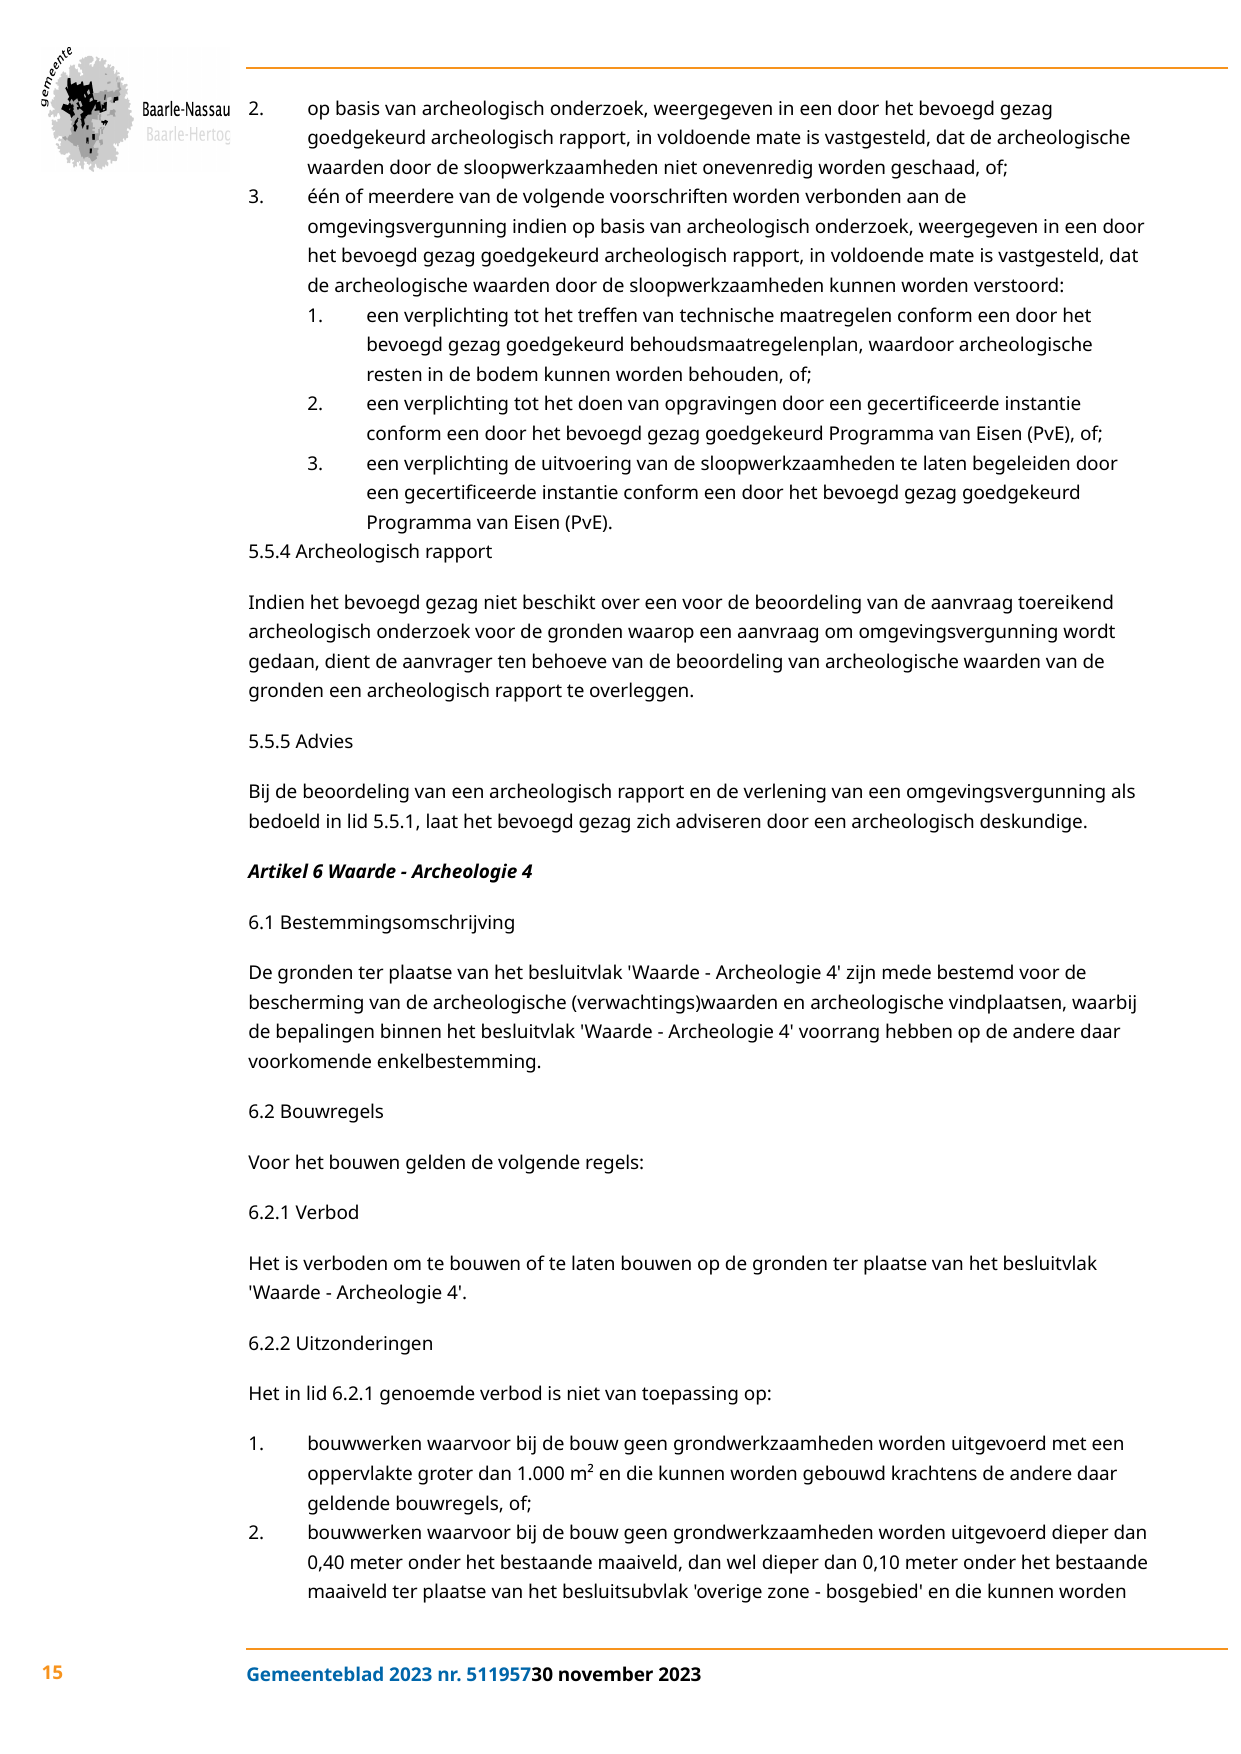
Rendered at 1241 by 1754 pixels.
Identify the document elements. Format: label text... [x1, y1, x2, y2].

list bouwwerken waarvoor bij de bouw geen grondwerkzaamheden worden uitgevoerd dieper dan 0,40 meter onder het bestaande maaiveld, dan wel dieper dan 0,10 meter onder het bestaande maaiveld ter plaatse van het besluitsubvlak 'overige zone - bosgebied' en die kunnen worden [248, 1519, 1152, 1604]
list één of meerdere van de volgende voorschriften worden verbonden aan de omgevingsvergunning indien op basis van archeologisch onderzoek, weergegeven in een door het bevoegd gezag goedgekeurd archeologisch rapport, in voldoende mate is vastgesteld, dat de archeologische waarden door de sloopwerkzaamheden kunnen worden verstoord: [248, 183, 1152, 298]
text 6.2.2 Uitzonderingen [248, 1330, 1152, 1356]
text Het in lid 6.2.1 genoemde verbod is niet van toepassing op: [248, 1380, 1152, 1406]
text 5.5.5 Advies [248, 728, 1152, 754]
text 6.2 Bouwregels [248, 1098, 1152, 1124]
list bouwwerken waarvoor bij de bouw geen grondwerkzaamheden worden uitgevoerd met een oppervlakte groter dan 1.000 m² en die kunnen worden gebouwd krachtens de andere daar geldende bouwregels, of; [248, 1431, 1152, 1516]
text Het is verboden om te bouwen of te laten bouwen op de gronden ter plaatse van het besluitvlak 'Waarde - Archeologie 4'. [248, 1250, 1152, 1305]
text 5.5.4 Archeologisch rapport [248, 538, 1152, 564]
picture [41, 47, 231, 172]
text De gronden ter plaatse van het besluitvlak 'Waarde - Archeologie 4' zijn mede bestemd voor de bescherming van de archeologische (verwachtings)waarden en archeologische vindplaatsen, waarbij de bepalingen binnen het besluitvlak 'Waarde - Archeologie 4' voorrang hebben op de andere daar voorkomende enkelbestemming. [248, 959, 1152, 1074]
text Indien het bevoegd gezag niet beschikt over een voor de beoordeling van de aanvraag toereikend archeologisch onderzoek voor de gronden waarop een aanvraag om omgevingsvergunning wordt gedaan, dient de aanvrager ten behoeve van de beoordeling van archeologische waarden van de gronden een archeologisch rapport te overleggen. [248, 589, 1152, 703]
list een verplichting de uitvoering van de sloopwerkzaamheden te laten begeleiden door een gecertificeerde instantie conform een door het bevoegd gezag goedgekeurd Programma van Eisen (PvE). [307, 450, 1152, 535]
text 6.1 Bestemmingsomschrijving [248, 909, 1152, 935]
list op basis van archeologisch onderzoek, weergegeven in een door het bevoegd gezag goedgekeurd archeologisch rapport, in voldoende mate is vastgesteld, dat de archeologische waarden door de sloopwerkzaamheden niet onevenredig worden geschaad, of; [248, 95, 1152, 180]
list een verplichting tot het treffen van technische maatregelen conform een door het bevoegd gezag goedgekeurd behoudsmaatregelenplan, waardoor archeologische resten in de bodem kunnen worden behouden, of; [307, 302, 1152, 387]
text Voor het bouwen gelden de volgende regels: [248, 1149, 1152, 1175]
text Bij de beoordeling van een archeologisch rapport en de verlening van een omgevingsvergunning als bedoeld in lid 5.5.1, laat het bevoegd gezag zich adviseren door een archeologisch deskundige. [248, 778, 1152, 834]
text 6.2.1 Verbod [248, 1199, 1152, 1225]
text Artikel 6 Waarde - Archeologie 4 [248, 858, 1152, 884]
list een verplichting tot het doen van opgravingen door een gecertificeerde instantie conform een door het bevoegd gezag goedgekeurd Programma van Eisen (PvE), of; [307, 391, 1152, 446]
